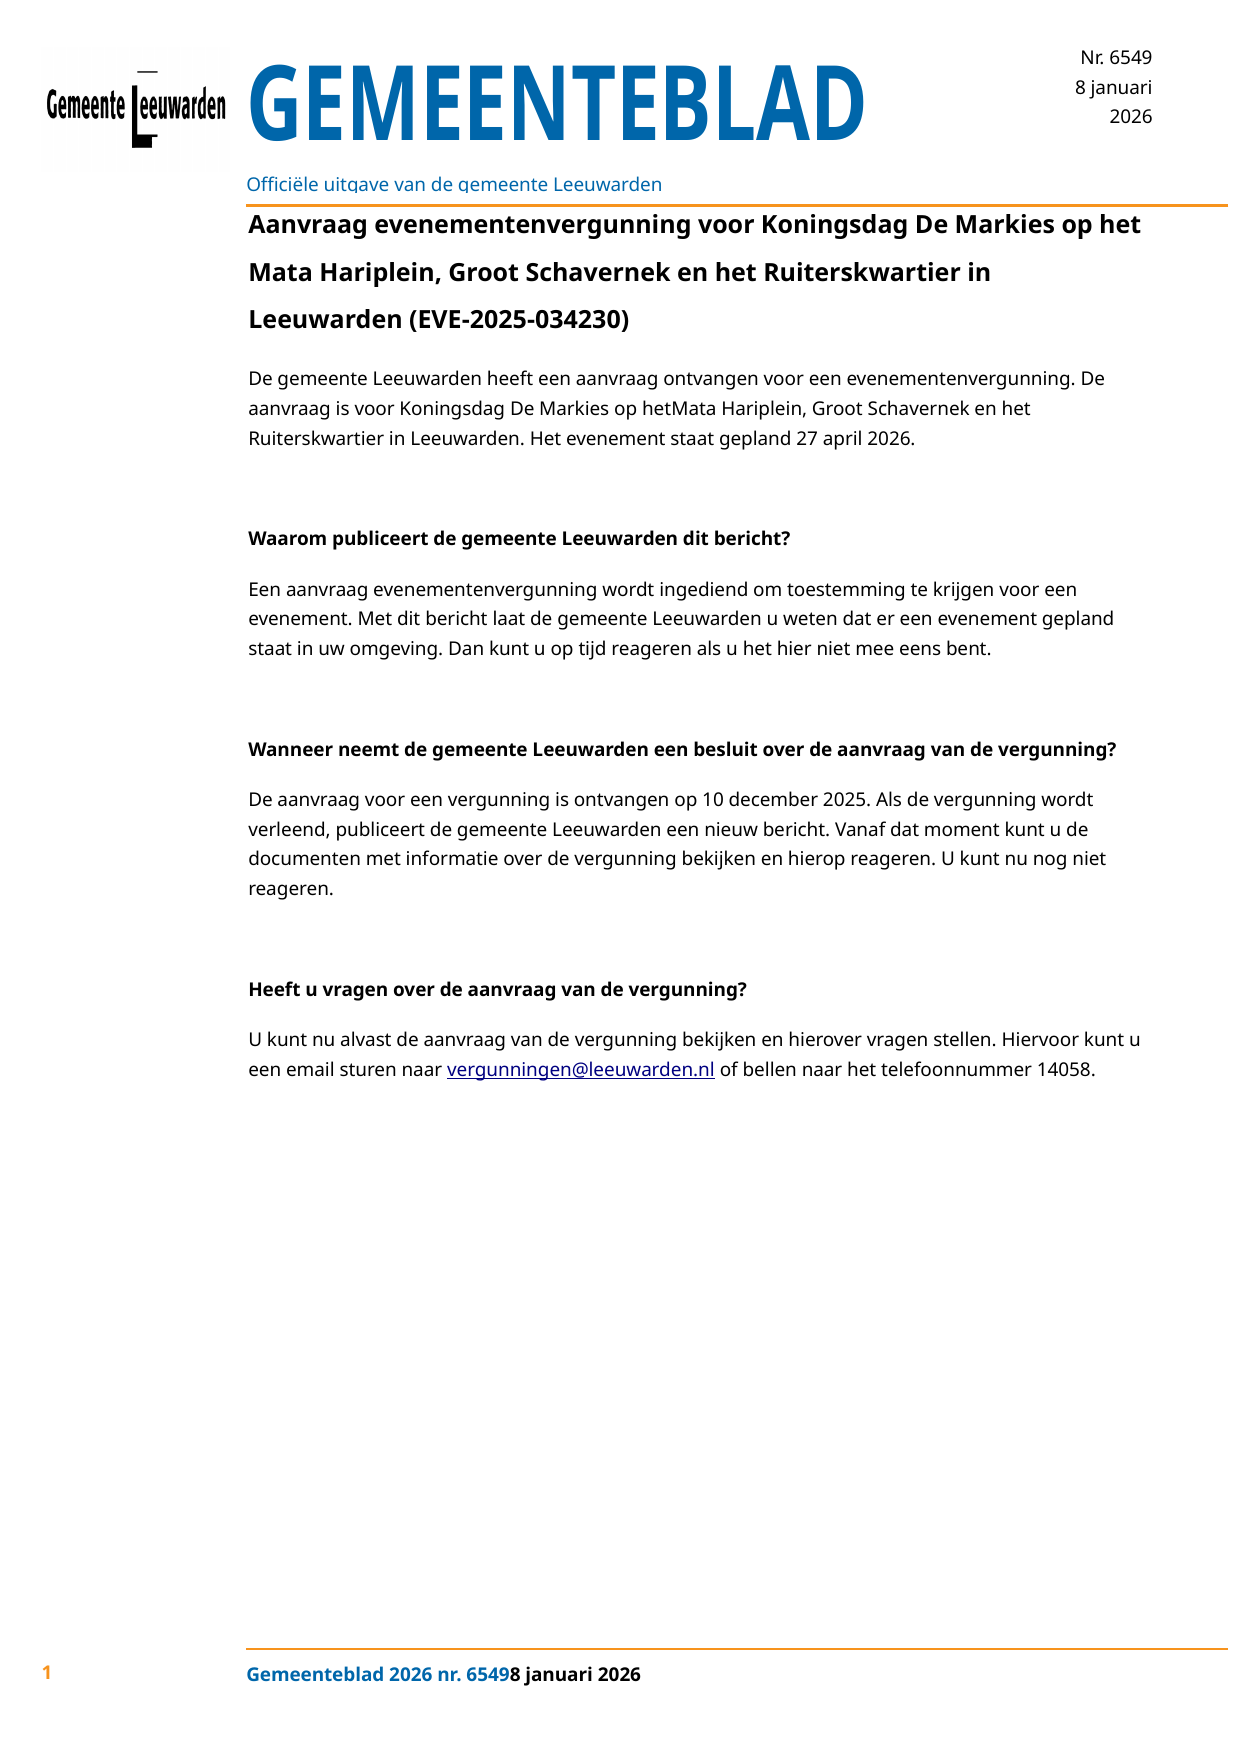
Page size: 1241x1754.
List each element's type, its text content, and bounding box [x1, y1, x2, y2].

text Aanvraag evenementenvergunning voor Koningsdag De Markies op het Mata Hariplein, Groot Schavernek en het Ruiterskwartier in Leeuwarden (EVE-2025-034230) [248, 207, 1152, 336]
text De gemeente Leeuwarden heeft een aanvraag ontvangen voor een evenementenvergunning. De aanvraag is voor Koningsdag De Markies op hetMata Hariplein, Groot Schavernek en het Ruiterskwartier in Leeuwarden. Het evenement staat gepland 27 april 2026. [248, 366, 1152, 450]
text U kunt nu alvast de aanvraag van de vergunning bekijken en hierover vragen stellen. Hiervoor kunt u een email sturen naar vergunningen@leeuwarden.nl of bellen naar het telefoonnummer 14058. [248, 1026, 1152, 1082]
text Een aanvraag evenementenvergunning wordt ingediend om toestemming te krijgen voor een evenement. Met dit bericht laat de gemeente Leeuwarden u weten dat er een evenement gepland staat in uw omgeving. Dan kunt u op tijd reageren als u het hier niet mee eens bent. [248, 576, 1152, 661]
text De aanvraag voor een vergunning is ontvangen op 10 december 2025. Als de vergunning wordt verleend, publiceert de gemeente Leeuwarden een nieuw bericht. Vanaf dat moment kunt u de documenten met informatie over de vergunning bekijken en hierop reageren. U kunt nu nog niet reageren. [248, 786, 1152, 901]
picture [41, 47, 231, 172]
text Waarom publiceert de gemeente Leeuwarden dit bericht? [248, 526, 1152, 551]
text Heeft u vragen over de aanvraag van de vergunning? [248, 976, 1152, 1002]
text Wanneer neemt de gemeente Leeuwarden een besluit over de aanvraag van de vergunning? [248, 736, 1152, 762]
